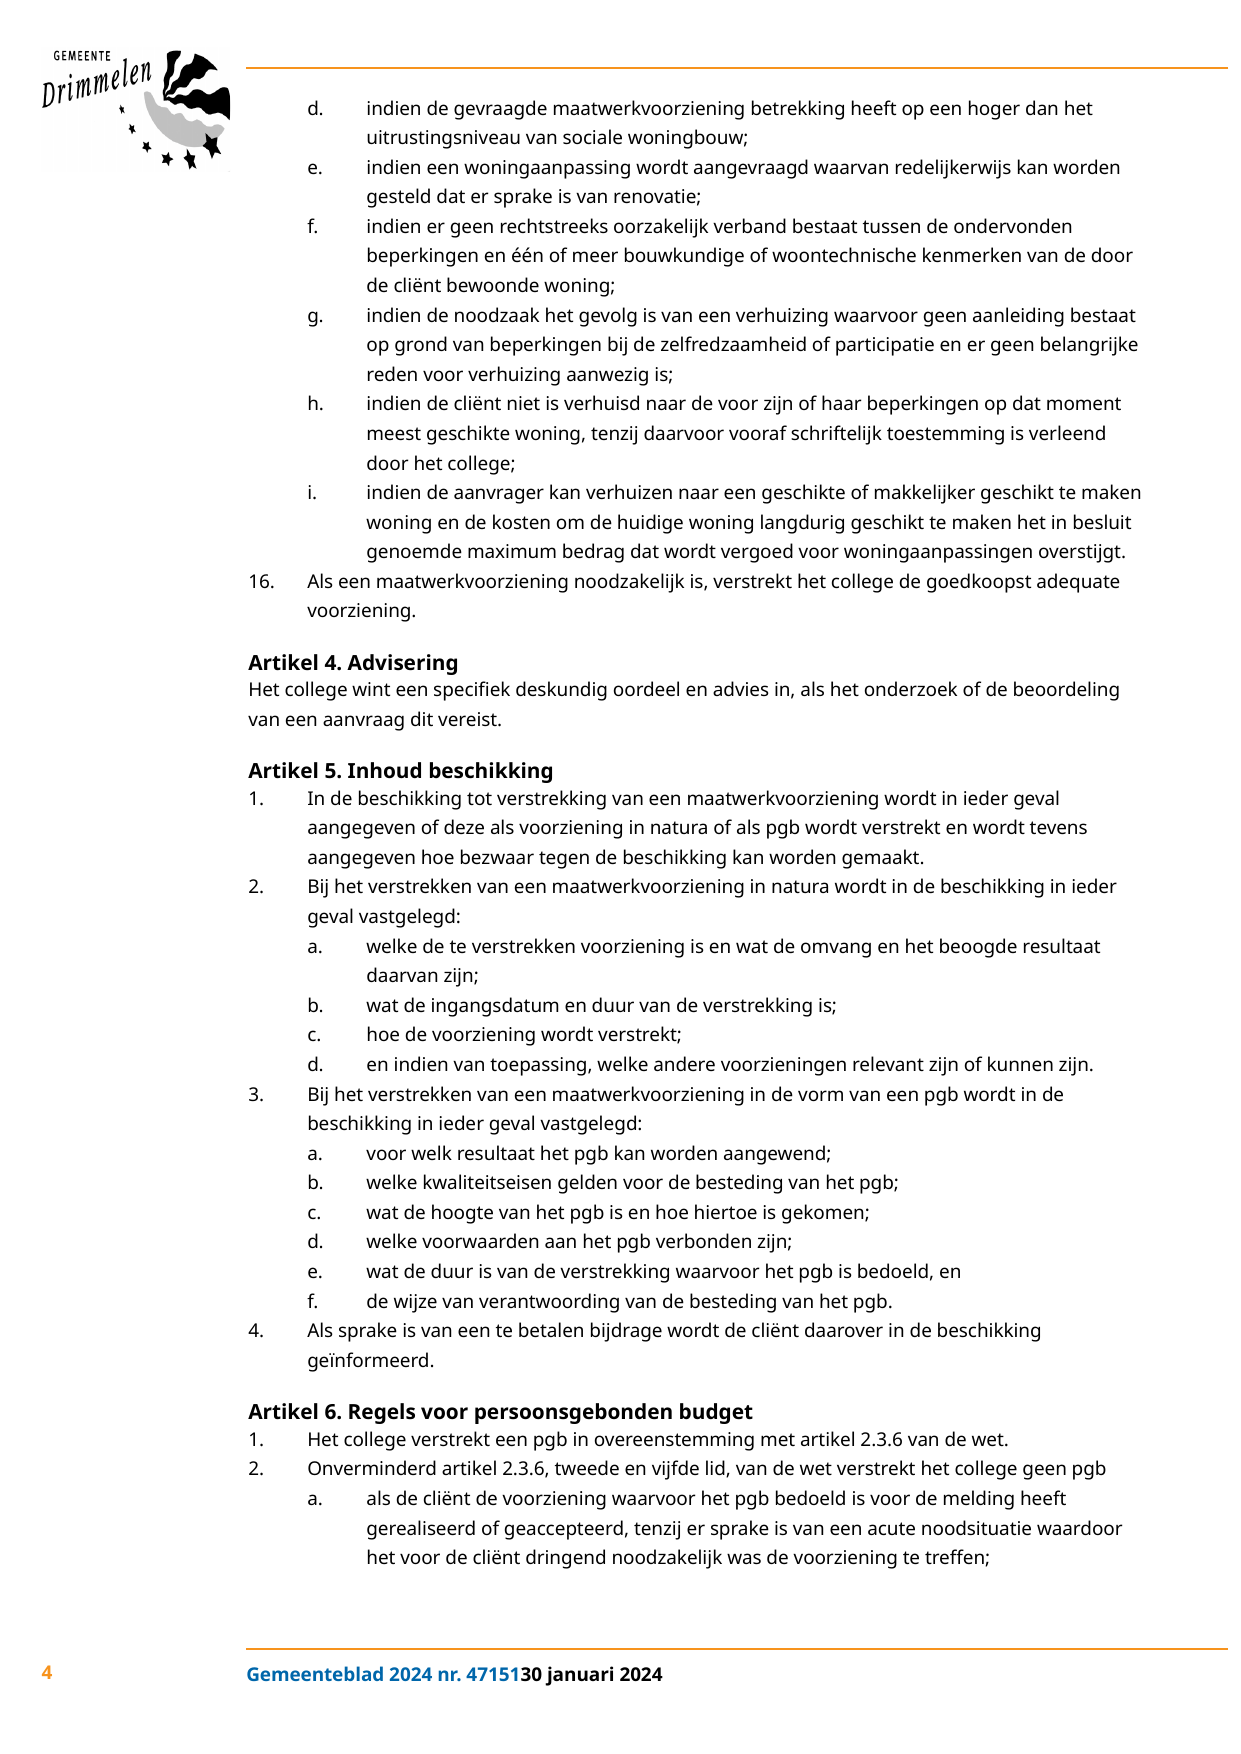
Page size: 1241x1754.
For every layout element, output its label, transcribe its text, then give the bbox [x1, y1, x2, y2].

list Als een maatwerkvoorziening noodzakelijk is, verstrekt het college de goedkoopst adequate voorziening. [248, 568, 1152, 623]
list indien de gevraagde maatwerkvoorziening betrekking heeft op een hoger dan het uitrustingsniveau van sociale woningbouw; [307, 95, 1152, 150]
list Onverminderd artikel 2.3.6, tweede en vijfde lid, van de wet verstrekt het college geen pgb [248, 1456, 1152, 1481]
list welke de te verstrekken voorziening is en wat de omvang en het beoogde resultaat daarvan zijn; [307, 933, 1152, 988]
list indien er geen rechtstreeks oorzakelijk verband bestaat tussen de ondervonden beperkingen en één of meer bouwkundige of woontechnische kenmerken van de door de cliënt bewoonde woning; [307, 213, 1152, 298]
list Het college verstrekt een pgb in overeenstemming met artikel 2.3.6 van de wet. [248, 1426, 1152, 1452]
list welke voorwaarden aan het pgb verbonden zijn; [307, 1229, 1152, 1254]
list Bij het verstrekken van een maatwerkvoorziening in natura wordt in de beschikking in ieder geval vastgelegd: [248, 874, 1152, 929]
list wat de duur is van de verstrekking waarvoor het pgb is bedoeld, en [307, 1258, 1152, 1284]
text Artikel 5. Inhoud beschikking [248, 757, 1152, 785]
list indien de cliënt niet is verhuisd naar de voor zijn of haar beperkingen op dat moment meest geschikte woning, tenzij daarvoor vooraf schriftelijk toestemming is verleend door het college; [307, 391, 1152, 476]
list indien de noodzaak het gevolg is van een verhuizing waarvoor geen aanleiding bestaat op grond van beperkingen bij de zelfredzaamheid of participatie en er geen belangrijke reden voor verhuizing aanwezig is; [307, 302, 1152, 387]
list hoe de voorziening wordt verstrekt; [307, 1022, 1152, 1047]
list welke kwaliteitseisen gelden voor de besteding van het pgb; [307, 1169, 1152, 1195]
list indien een woningaanpassing wordt aangevraagd waarvan redelijkerwijs kan worden gesteld dat er sprake is van renovatie; [307, 154, 1152, 209]
list wat de hoogte van het pgb is en hoe hiertoe is gekomen; [307, 1199, 1152, 1225]
text Artikel 6. Regels voor persoonsgebonden budget [248, 1397, 1152, 1426]
list voor welk resultaat het pgb kan worden aangewend; [307, 1140, 1152, 1166]
list de wijze van verantwoording van de besteding van het pgb. [307, 1288, 1152, 1314]
list indien de aanvrager kan verhuizen naar een geschikte of makkelijker geschikt te maken woning en de kosten om de huidige woning langdurig geschikt te maken het in besluit genoemde maximum bedrag dat wordt vergoed voor woningaanpassingen overstijgt. [307, 479, 1152, 564]
list Bij het verstrekken van een maatwerkvoorziening in de vorm van een pgb wordt in de beschikking in ieder geval vastgelegd: [248, 1081, 1152, 1136]
list als de cliënt de voorziening waarvoor het pgb bedoeld is voor de melding heeft gerealiseerd of geaccepteerd, tenzij er sprake is van een acute noodsituatie waardoor het voor de cliënt dringend noodzakelijk was de voorziening te treffen; [307, 1485, 1152, 1570]
list Als sprake is van een te betalen bijdrage wordt de cliënt daarover in de beschikking geïnformeerd. [248, 1317, 1152, 1373]
list In de beschikking tot verstrekking van een maatwerkvoorziening wordt in ieder geval aangegeven of deze als voorziening in natura of als pgb wordt verstrekt en wordt tevens aangegeven hoe bezwaar tegen de beschikking kan worden gemaakt. [248, 785, 1152, 870]
text Het college wint een specifiek deskundig oordeel en advies in, als het onderzoek of de beoordeling van een aanvraag dit vereist. [248, 677, 1152, 732]
list wat de ingangsdatum en duur van de verstrekking is; [307, 992, 1152, 1018]
list en indien van toepassing, welke andere voorzieningen relevant zijn of kunnen zijn. [307, 1051, 1152, 1077]
picture [41, 47, 231, 172]
text Artikel 4. Advisering [248, 648, 1152, 677]
